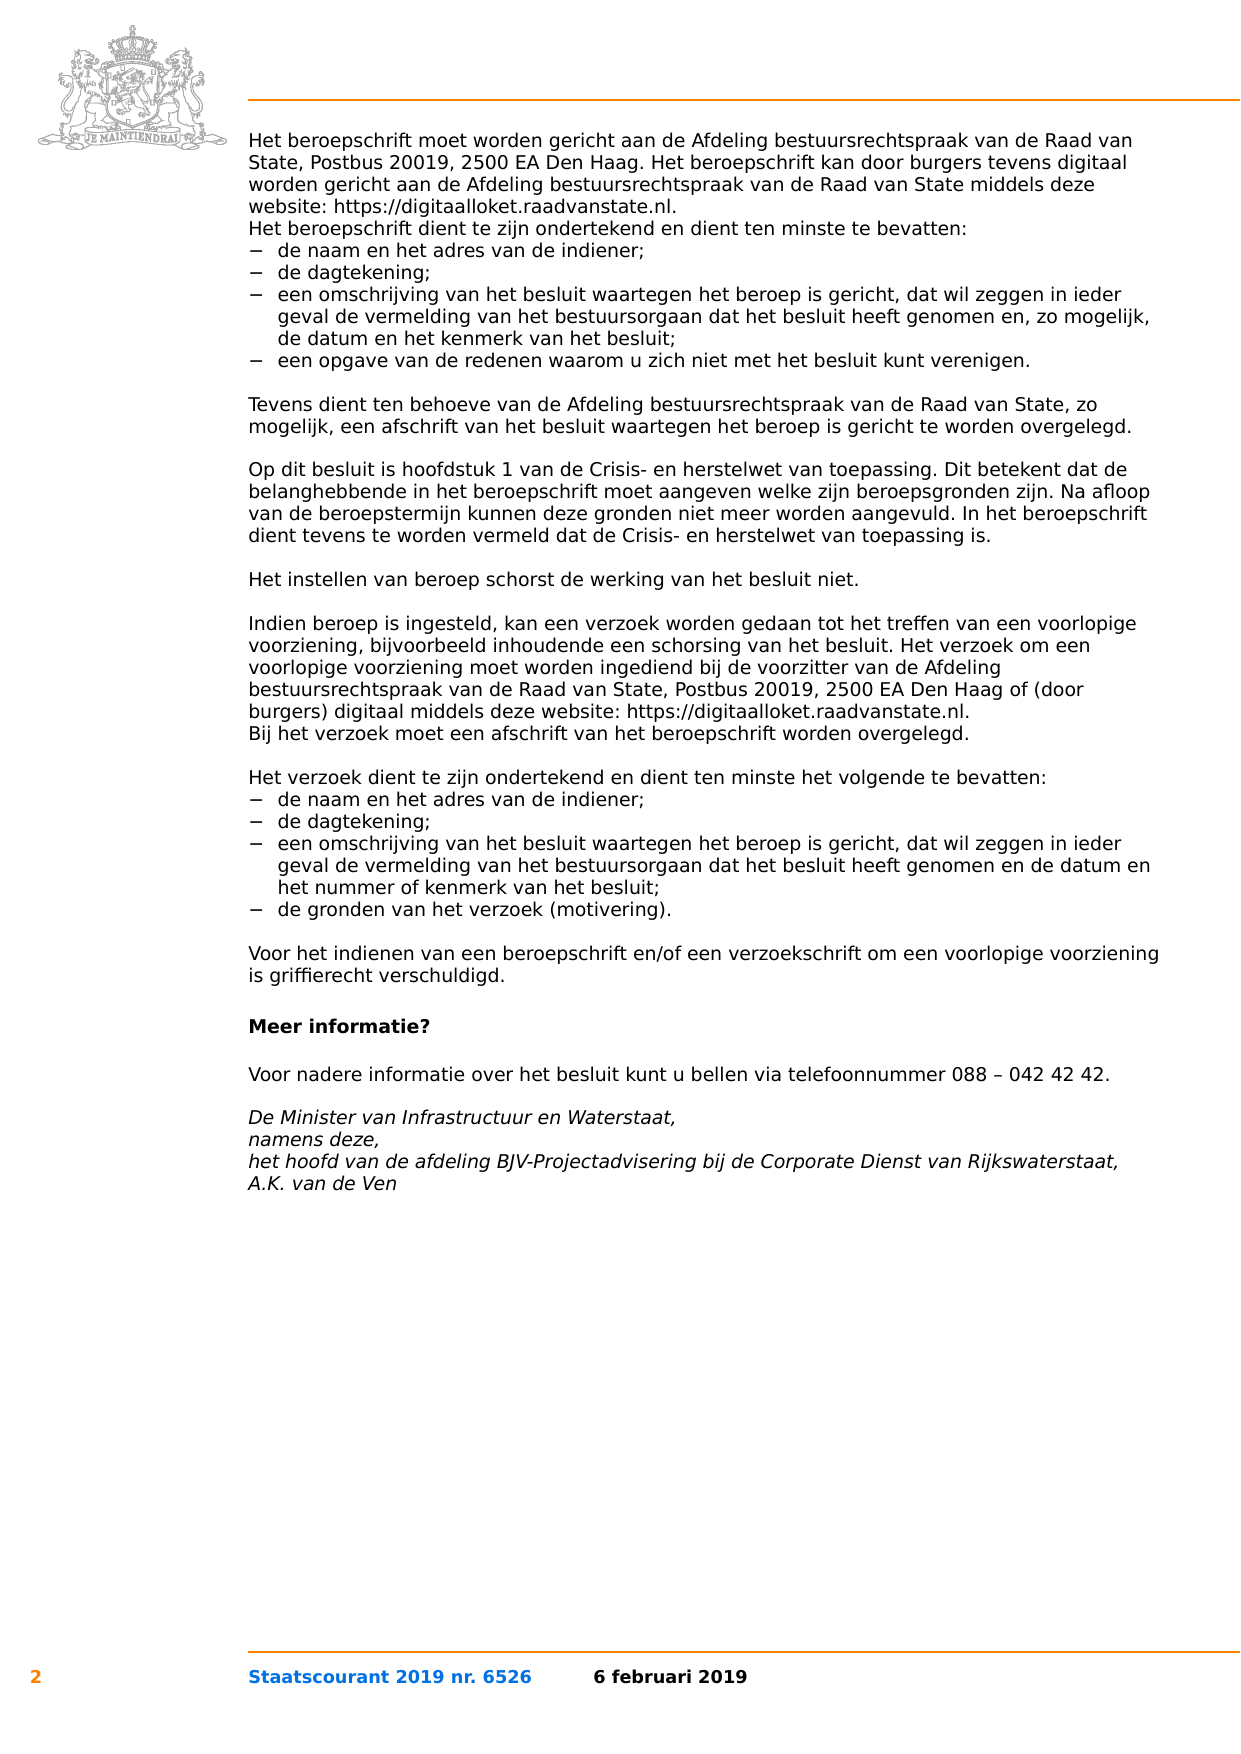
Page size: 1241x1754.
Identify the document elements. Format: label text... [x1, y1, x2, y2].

subtitle Meer informatie? [248, 1016, 1163, 1038]
text Indien beroep is ingesteld, kan een verzoek worden gedaan tot het treffen van een voorlopige voorziening, bijvoorbeeld inhoudende een schorsing van het besluit. Het verzoek om een voorlopige voorziening moet worden ingediend bij de voorzitter van de Afdeling bestuursrechtspraak van de Raad van State, Postbus 20019, 2500 EA Den Haag of (door burgers) digitaal middels deze website: https://digitaalloket.raadvanstate.nl. [248, 613, 1163, 723]
text − een omschrijving van het besluit waartegen het beroep is gericht, dat wil zeggen in ieder geval de vermelding van het bestuursorgaan dat het besluit heeft genomen en de datum en het nummer of kenmerk van het besluit; [248, 833, 1163, 899]
text Voor het indienen van een beroepschrift en/of een verzoekschrift om een voorlopige voorziening is griffierecht verschuldigd. [248, 942, 1163, 986]
text Het instellen van beroep schorst de werking van het besluit niet. [248, 569, 1163, 591]
text − een omschrijving van het besluit waartegen het beroep is gericht, dat wil zeggen in ieder geval de vermelding van het bestuursorgaan dat het besluit heeft genomen en, zo mogelijk, de datum en het kenmerk van het besluit; [248, 284, 1163, 350]
text − de naam en het adres van de indiener; [248, 240, 1163, 262]
text − de dagtekening; [248, 262, 1163, 284]
text Het beroepschrift moet worden gericht aan de Afdeling bestuursrechtspraak van de Raad van State, Postbus 20019, 2500 EA Den Haag. Het beroepschrift kan door burgers tevens digitaal worden gericht aan de Afdeling bestuursrechtspraak van de Raad van State middels deze website: https://digitaalloket.raadvanstate.nl. [248, 130, 1163, 218]
text Op dit besluit is hoofdstuk 1 van de Crisis- en herstelwet van toe­passing. Dit betekent dat de belanghebbende in het beroepschrift moet aangeven welke zijn beroepsgronden zijn. Na afloop van de beroepstermijn kunnen deze gronden niet meer worden aangevuld. In het beroepschrift dient tevens te worden vermeld dat de Crisis- en herstelwet van toepassing is. [248, 459, 1163, 547]
text De Minister van Infrastructuur en Waterstaat, namens deze, het hoofd van de afdeling BJV-Projectadvisering bij de Corporate Dienst van Rijkswaterstaat, A.K. van de Ven [248, 1107, 1163, 1195]
text − de gronden van het verzoek (motivering). [248, 899, 1163, 921]
picture [38, 25, 227, 150]
text − de naam en het adres van de indiener; [248, 789, 1163, 811]
text − de dagtekening; [248, 811, 1163, 833]
text Het beroepschrift dient te zijn ondertekend en dient ten minste te bevatten: [248, 218, 1163, 240]
text Bij het verzoek moet een afschrift van het beroepschrift worden overgelegd. [248, 723, 1163, 745]
text Het verzoek dient te zijn ondertekend en dient ten minste het volgende te bevatten: [248, 767, 1163, 789]
text Tevens dient ten behoeve van de Afdeling bestuursrechtspraak van de Raad van State, zo mogelijk, een afschrift van het besluit waartegen het beroep is gericht te worden overgelegd. [248, 393, 1163, 437]
text Voor nadere informatie over het besluit kunt u bellen via telefoonnummer 088 – 042 42 42. [248, 1063, 1163, 1085]
text − een opgave van de redenen waarom u zich niet met het besluit kunt verenigen. [248, 350, 1163, 372]
